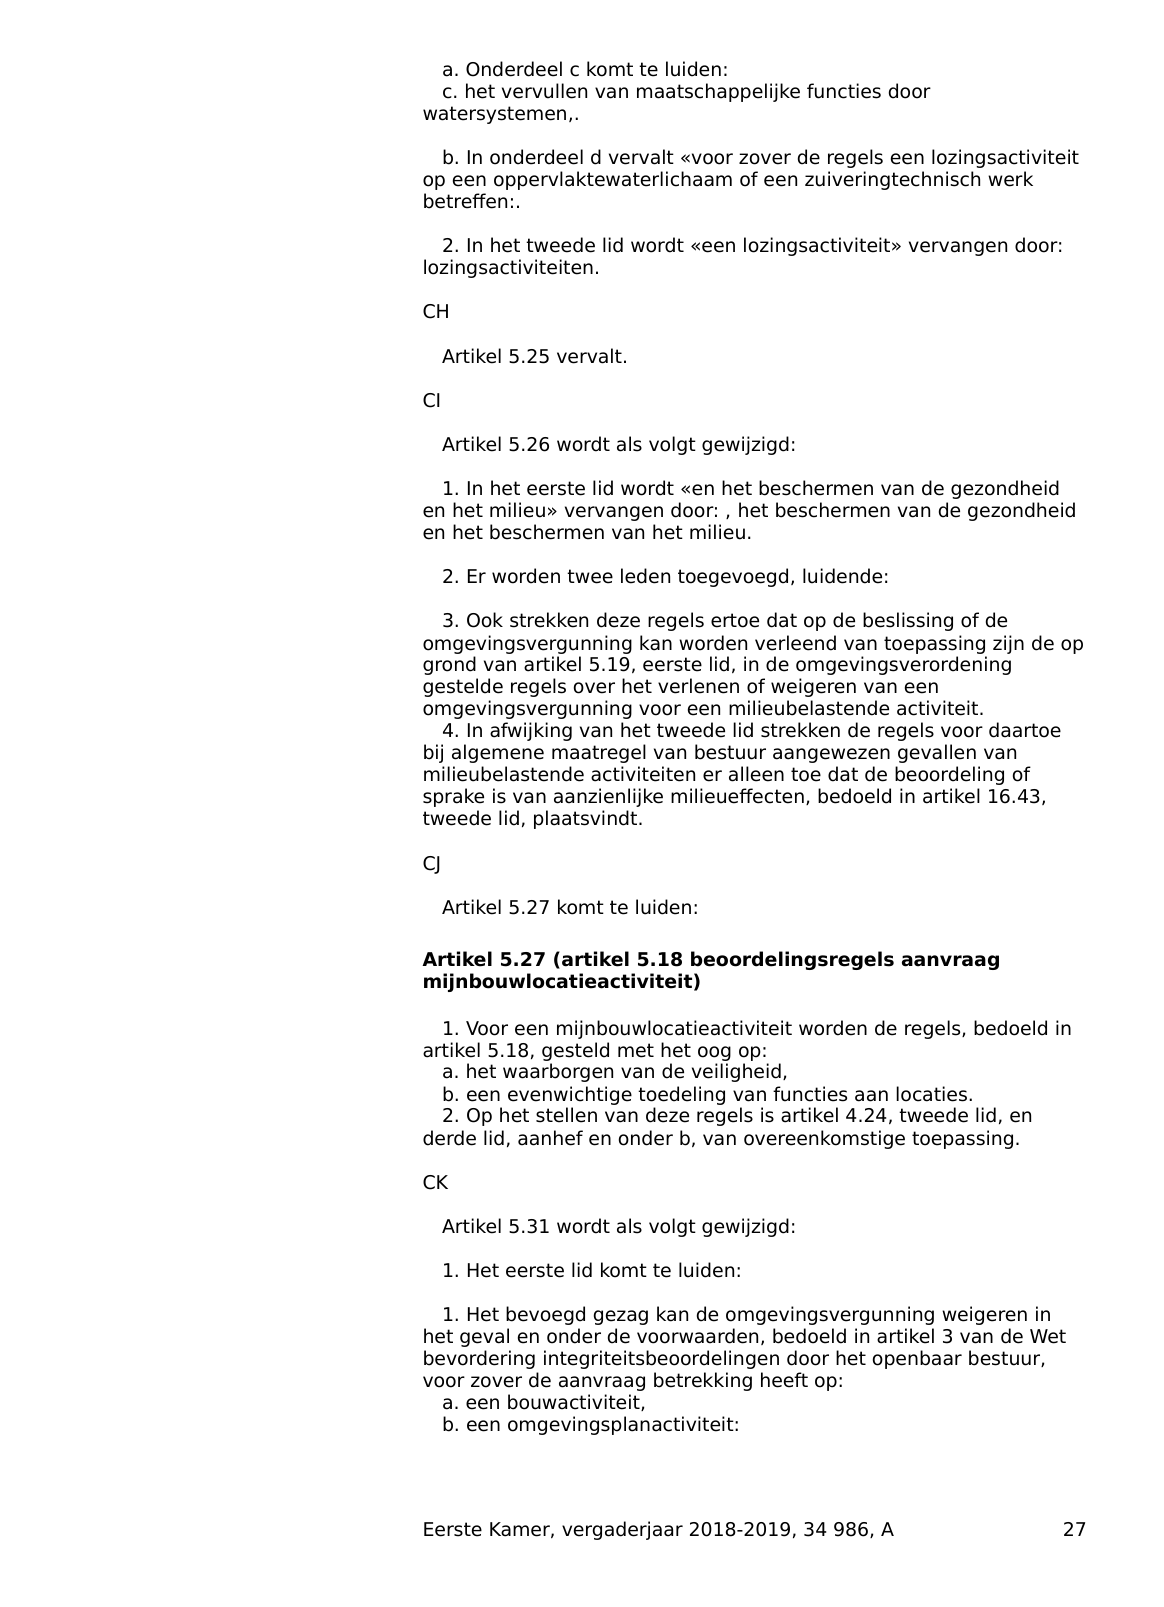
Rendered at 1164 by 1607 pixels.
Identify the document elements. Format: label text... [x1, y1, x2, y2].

text 1. Voor een mijnbouwlocatieactiviteit worden de regels, bedoeld in artikel 5.18, gesteld met het oog op: [422, 1017, 1087, 1061]
text CH [422, 301, 1087, 323]
text 2. Op het stellen van deze regels is artikel 4.24, tweede lid, en derde lid, aanhef en onder b, van overeenkomstige toepassing. [422, 1105, 1087, 1149]
text a. een bouwactiviteit, [422, 1392, 1087, 1414]
text 1. Het bevoegd gezag kan de omgevingsvergunning weigeren in het geval en onder de voorwaarden, bedoeld in artikel 3 van de Wet bevordering integriteitsbeoordelingen door het openbaar bestuur, voor zover de aanvraag betrekking heeft op: [422, 1304, 1087, 1392]
text 1. Het eerste lid komt te luiden: [422, 1260, 1087, 1282]
text Artikel 5.26 wordt als volgt gewijzigd: [422, 434, 1087, 456]
text Artikel 5.25 vervalt. [422, 346, 1087, 368]
text 4. In afwijking van het tweede lid strekken de regels voor daartoe bij algemene maatregel van bestuur aangewezen gevallen van milieubelastende activiteiten er alleen toe dat de beoordeling of sprake is van aanzienlijke milieueffecten, bedoeld in artikel 16.43, tweede lid, plaatsvindt. [422, 720, 1087, 830]
text 2. Er worden twee leden toegevoegd, luidende: [422, 566, 1087, 588]
text b. In onderdeel d vervalt «voor zover de regels een lozingsactiviteit op een oppervlaktewaterlichaam of een zuiveringtechnisch werk betreffen:. [422, 147, 1087, 213]
text c. het vervullen van maatschappelijke functies door watersystemen,. [422, 81, 1087, 125]
text a. Onderdeel c komt te luiden: [422, 59, 1087, 81]
text 1. In het eerste lid wordt «en het beschermen van de gezondheid en het milieu» vervangen door: , het beschermen van de gezondheid en het beschermen van het milieu. [422, 478, 1087, 544]
text 2. In het tweede lid wordt «een lozingsactiviteit» vervangen door: lozingsactiviteiten. [422, 235, 1087, 279]
text CK [422, 1172, 1087, 1193]
text b. een evenwichtige toedeling van functies aan locaties. [422, 1083, 1087, 1105]
text a. het waarborgen van de veiligheid, [422, 1061, 1087, 1083]
text b. een omgevingsplanactiviteit: [422, 1414, 1087, 1436]
text CJ [422, 852, 1087, 874]
subtitle Artikel 5.27 (artikel 5.18 beoordelingsregels aanvraag mijnbouwlocatieactiviteit) [422, 948, 1087, 992]
text CI [422, 390, 1087, 412]
text 3. Ook strekken deze regels ertoe dat op de beslissing of de omgevingsvergunning kan worden verleend van toepassing zijn de op grond van artikel 5.19, eerste lid, in de omgevingsverordening gestelde regels over het verlenen of weigeren van een omgevingsvergunning voor een milieubelastende activiteit. [422, 610, 1087, 720]
text Artikel 5.27 komt te luiden: [422, 897, 1087, 918]
text Artikel 5.31 wordt als volgt gewijzigd: [422, 1216, 1087, 1238]
